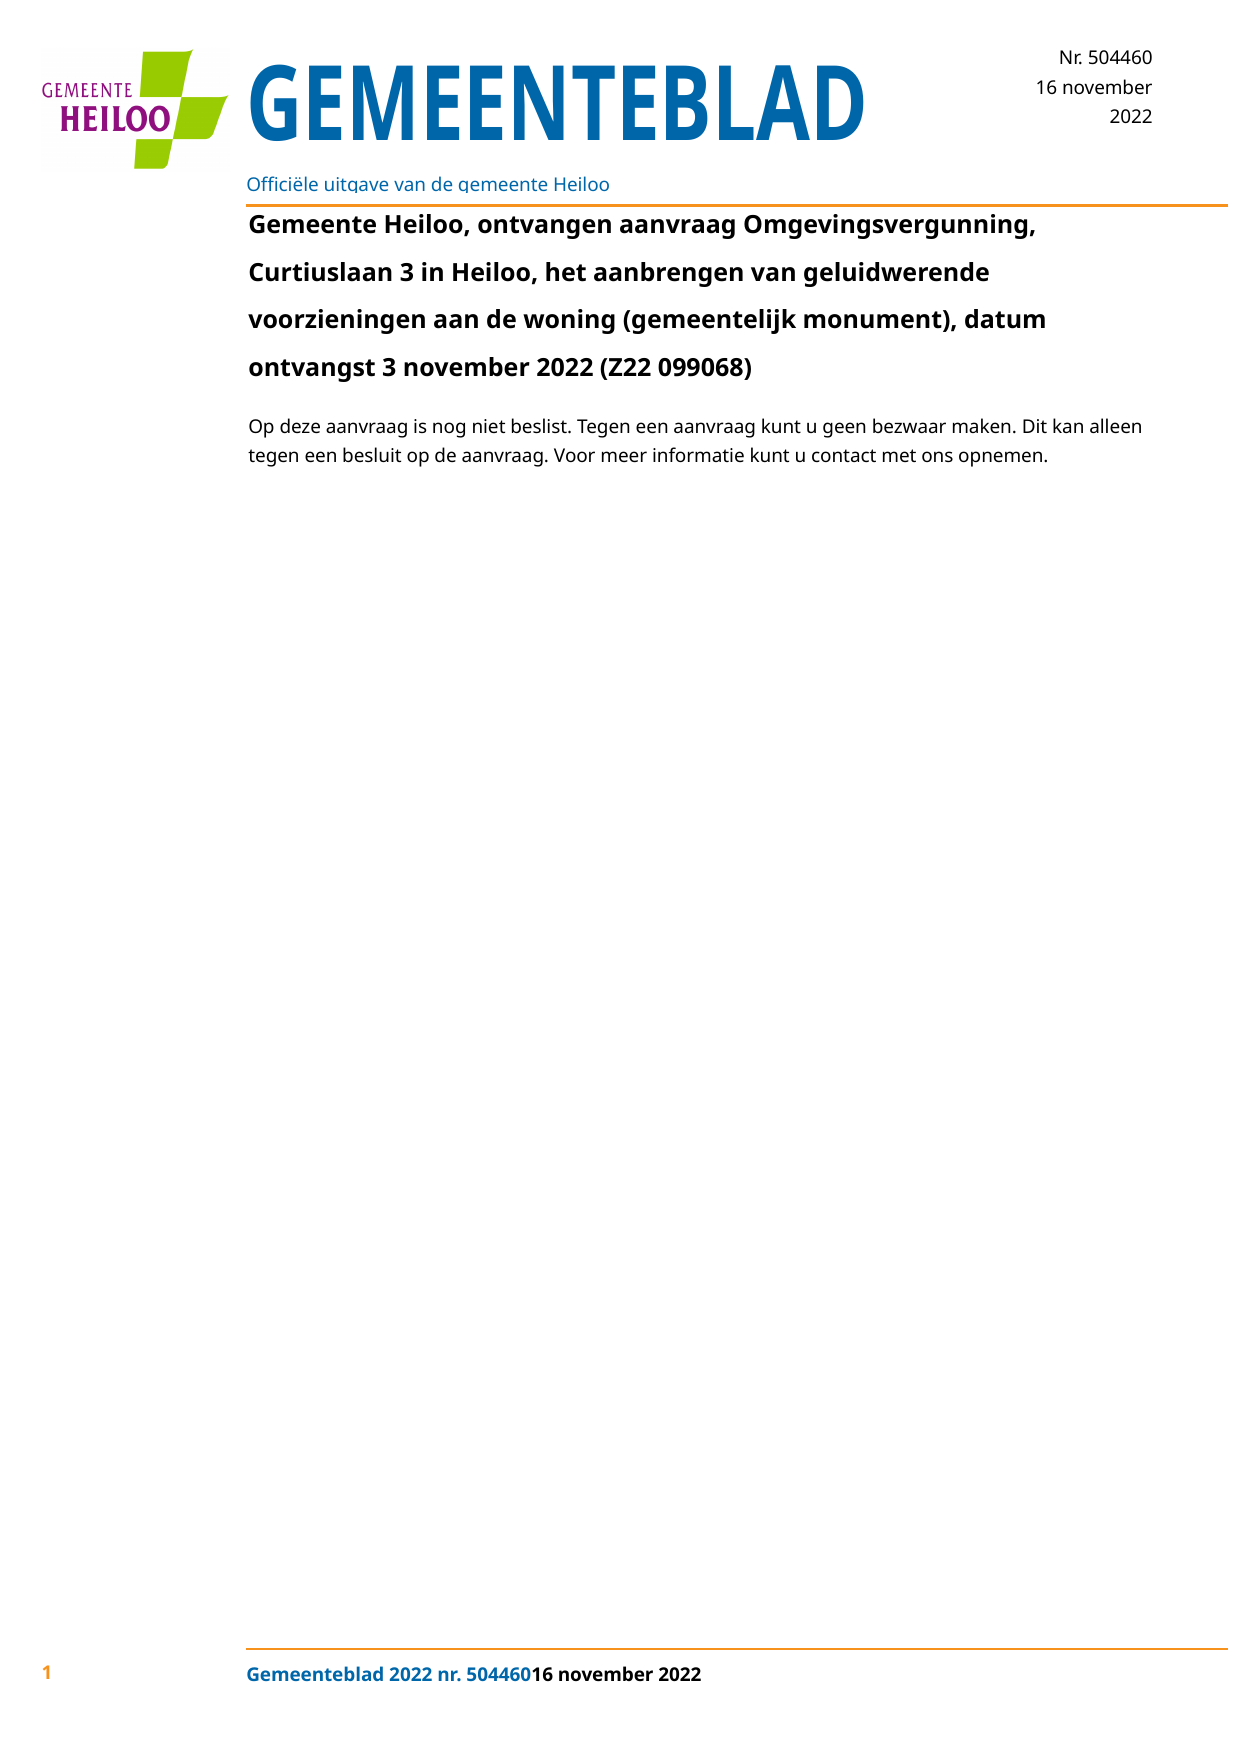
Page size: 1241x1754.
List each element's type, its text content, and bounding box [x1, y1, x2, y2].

text Op deze aanvraag is nog niet beslist. Tegen een aanvraag kunt u geen bezwaar maken. Dit kan alleen tegen een besluit op de aanvraag. Voor meer informatie kunt u contact met ons opnemen. [248, 413, 1152, 468]
text Gemeente Heiloo, ontvangen aanvraag Omgevingsvergunning, Curtiuslaan 3 in Heiloo, het aanbrengen van geluidwerende voorzieningen aan de woning (gemeentelijk monument), datum ontvangst 3 november 2022 (Z22 099068) [248, 207, 1152, 384]
picture [41, 47, 231, 172]
